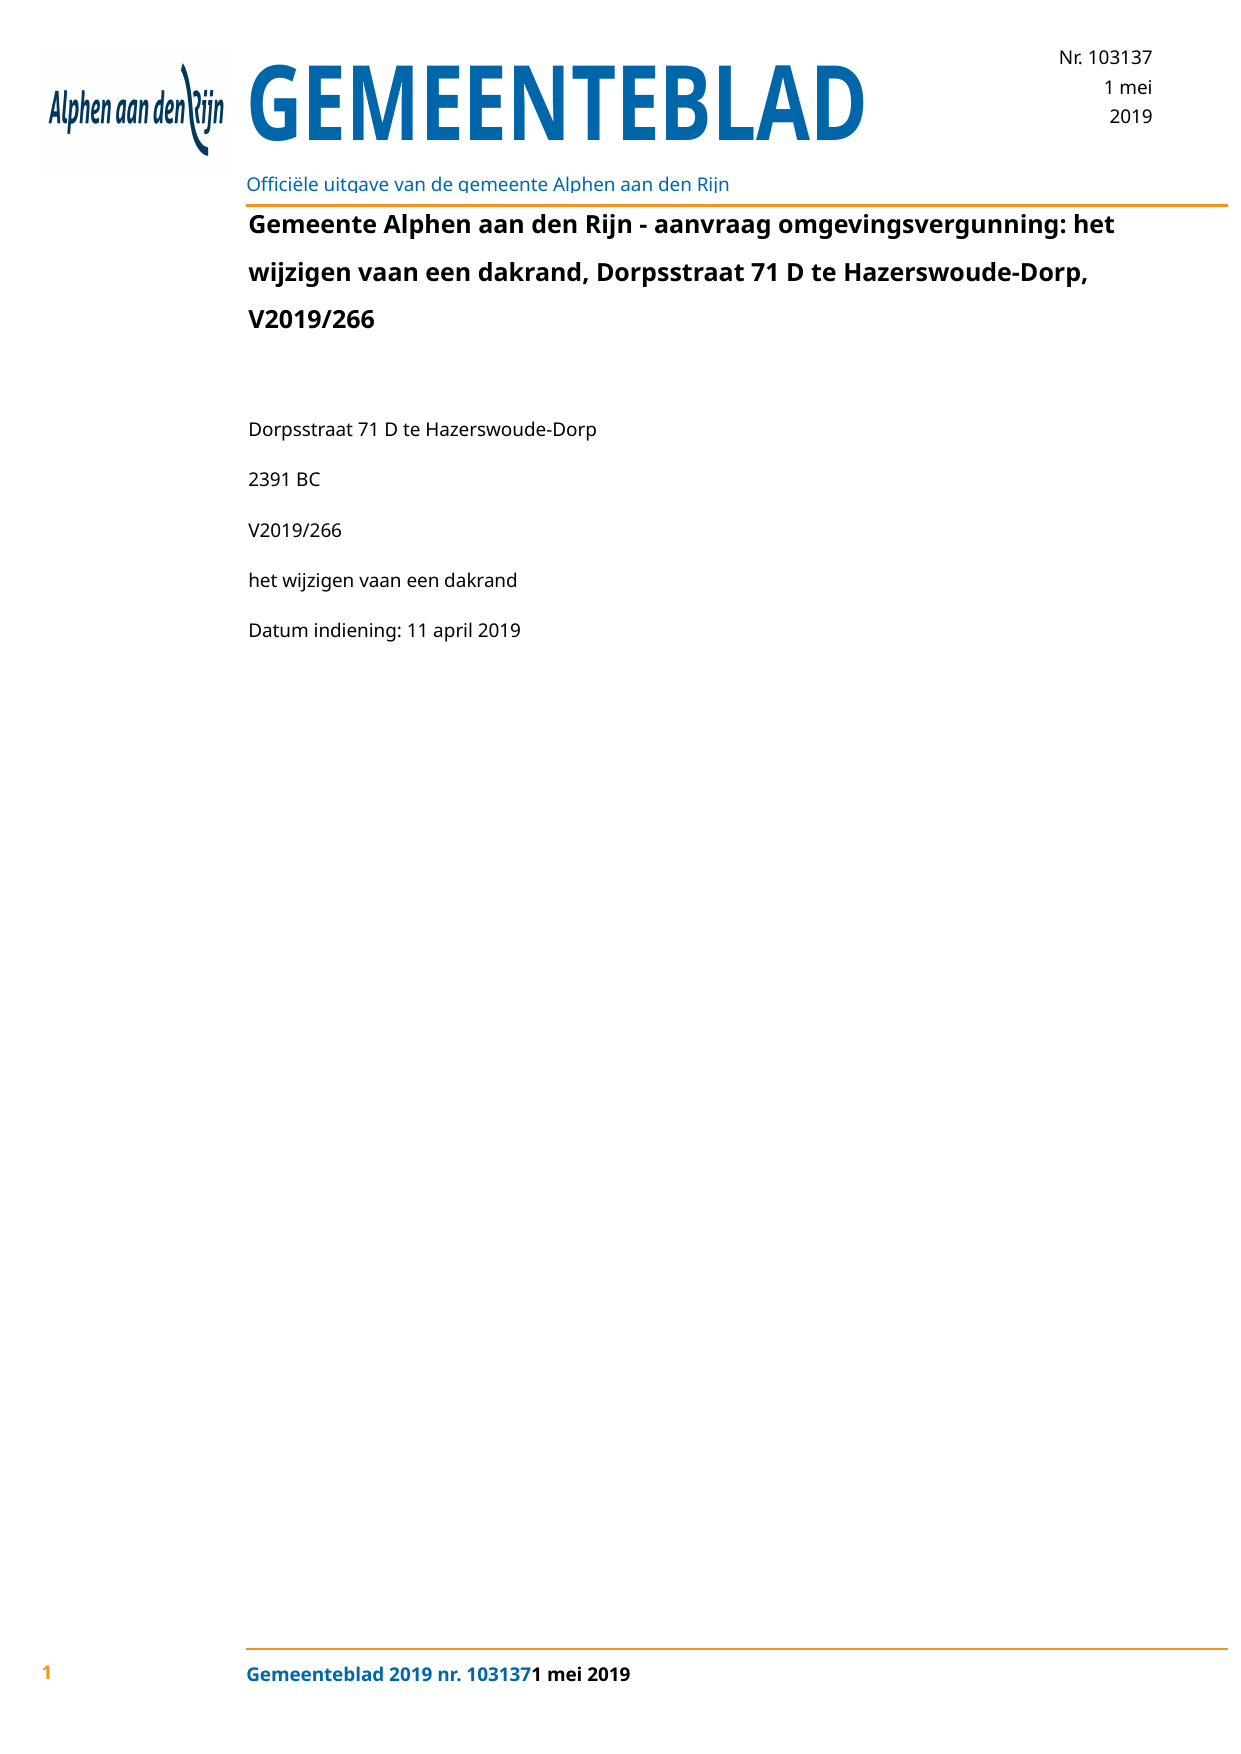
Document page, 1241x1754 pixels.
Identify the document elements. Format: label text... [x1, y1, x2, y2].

text 2391 BC [248, 466, 1152, 492]
text Dorpsstraat 71 D te Hazerswoude-Dorp [248, 416, 1152, 442]
text Gemeente Alphen aan den Rijn - aanvraag omgevingsvergunning: het wijzigen vaan een dakrand, Dorpsstraat 71 D te Hazerswoude-Dorp, V2019/266 [248, 207, 1152, 336]
text Datum indiening: 11 april 2019 [248, 618, 1152, 643]
picture [41, 47, 231, 172]
text V2019/266 [248, 517, 1152, 542]
text het wijzigen vaan een dakrand [248, 567, 1152, 593]
